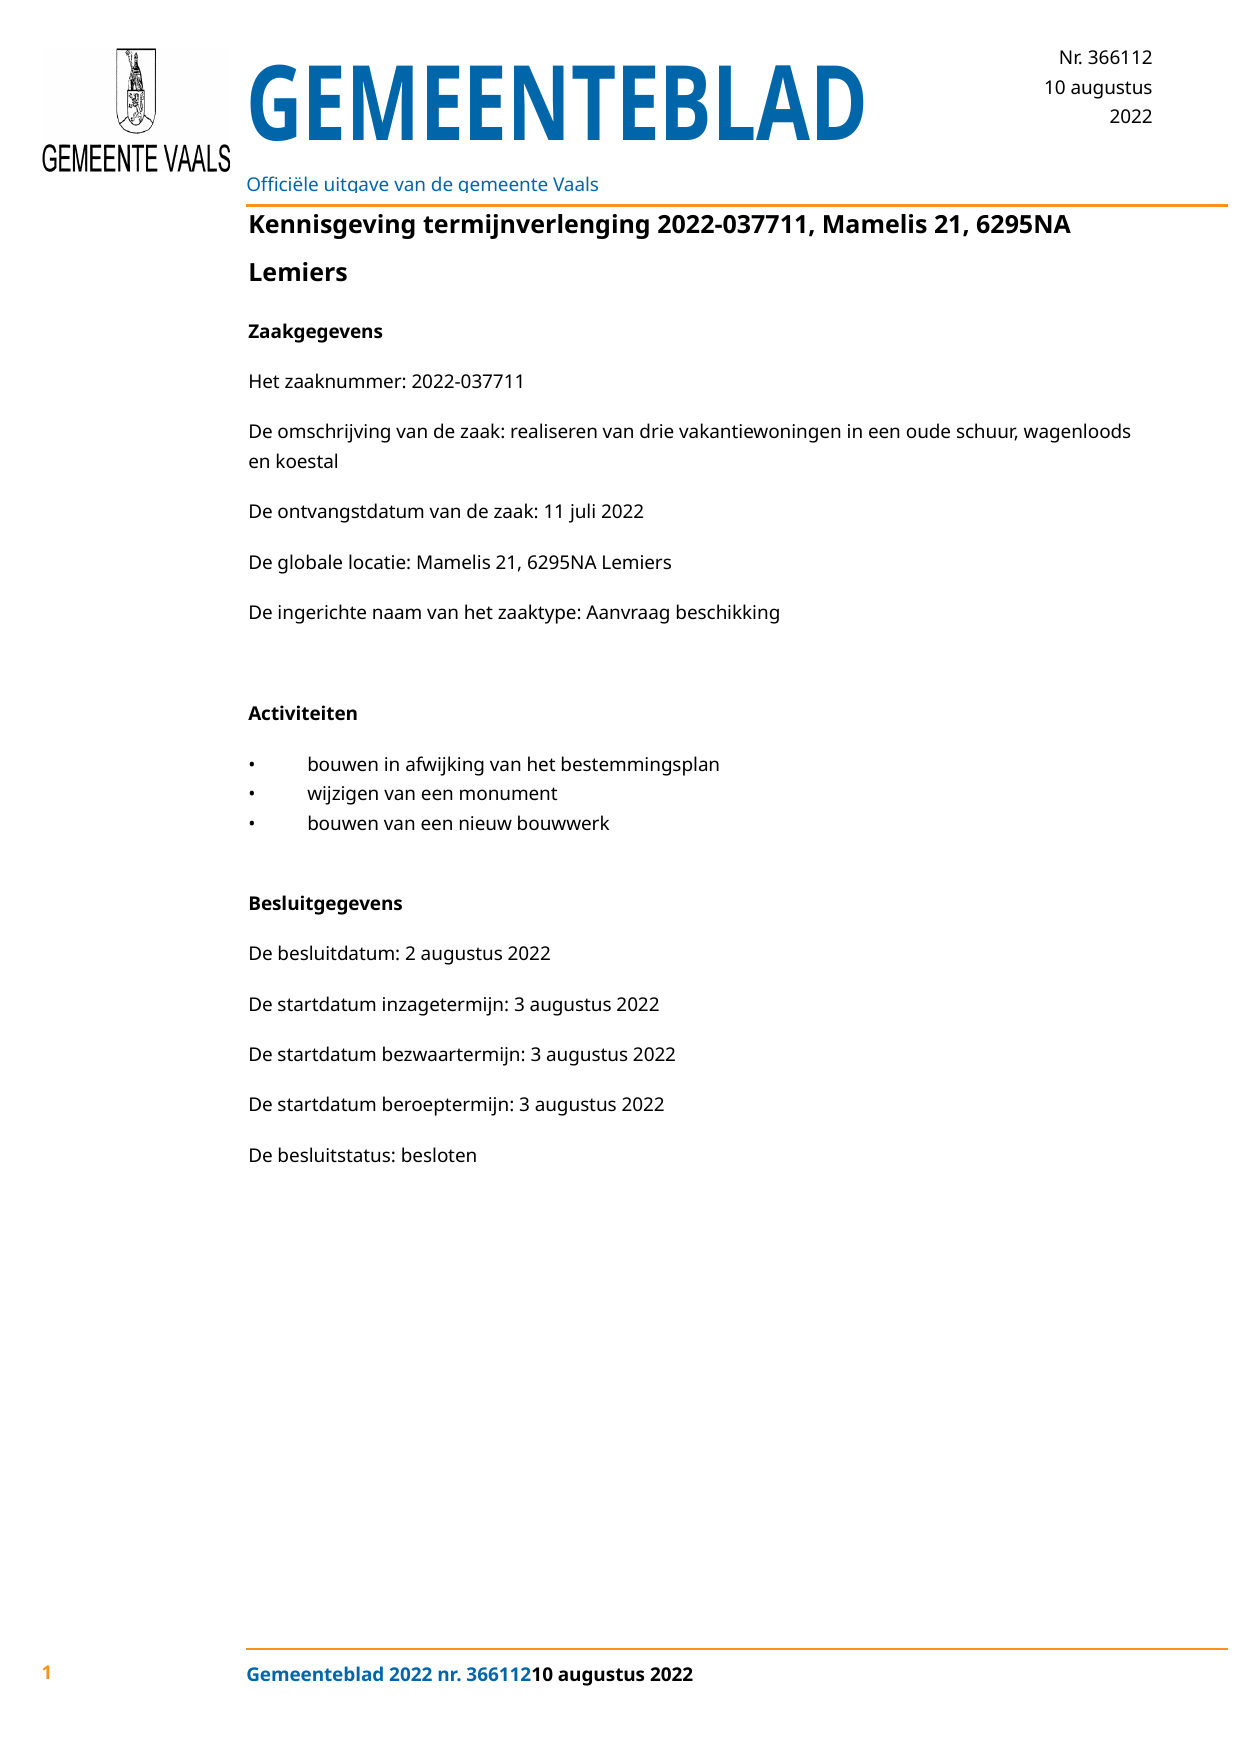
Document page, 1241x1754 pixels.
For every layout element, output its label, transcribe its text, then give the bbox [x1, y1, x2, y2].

list bouwen van een nieuw bouwwerk [248, 810, 1152, 836]
text De startdatum bezwaartermijn: 3 augustus 2022 [248, 1041, 1152, 1067]
picture [41, 47, 231, 172]
text De besluitdatum: 2 augustus 2022 [248, 940, 1152, 966]
list wijzigen van een monument [248, 780, 1152, 806]
text De omschrijving van de zaak: realiseren van drie vakantiewoningen in een oude schuur, wagenloods en koestal [248, 419, 1152, 474]
text De ontvangstdatum van de zaak: 11 juli 2022 [248, 499, 1152, 524]
text Activiteiten [248, 700, 1152, 726]
text Het zaaknummer: 2022-037711 [248, 368, 1152, 394]
text De startdatum inzagetermijn: 3 augustus 2022 [248, 991, 1152, 1017]
text De globale locatie: Mamelis 21, 6295NA Lemiers [248, 549, 1152, 575]
text Kennisgeving termijnverlenging 2022-037711, Mamelis 21, 6295NA Lemiers [248, 207, 1152, 288]
text De startdatum beroeptermijn: 3 augustus 2022 [248, 1092, 1152, 1117]
text De ingerichte naam van het zaaktype: Aanvraag beschikking [248, 599, 1152, 625]
text Besluitgegevens [248, 890, 1152, 916]
text De besluitstatus: besloten [248, 1142, 1152, 1168]
text Zaakgegevens [248, 318, 1152, 344]
list bouwen in afwijking van het bestemmingsplan [248, 751, 1152, 777]
